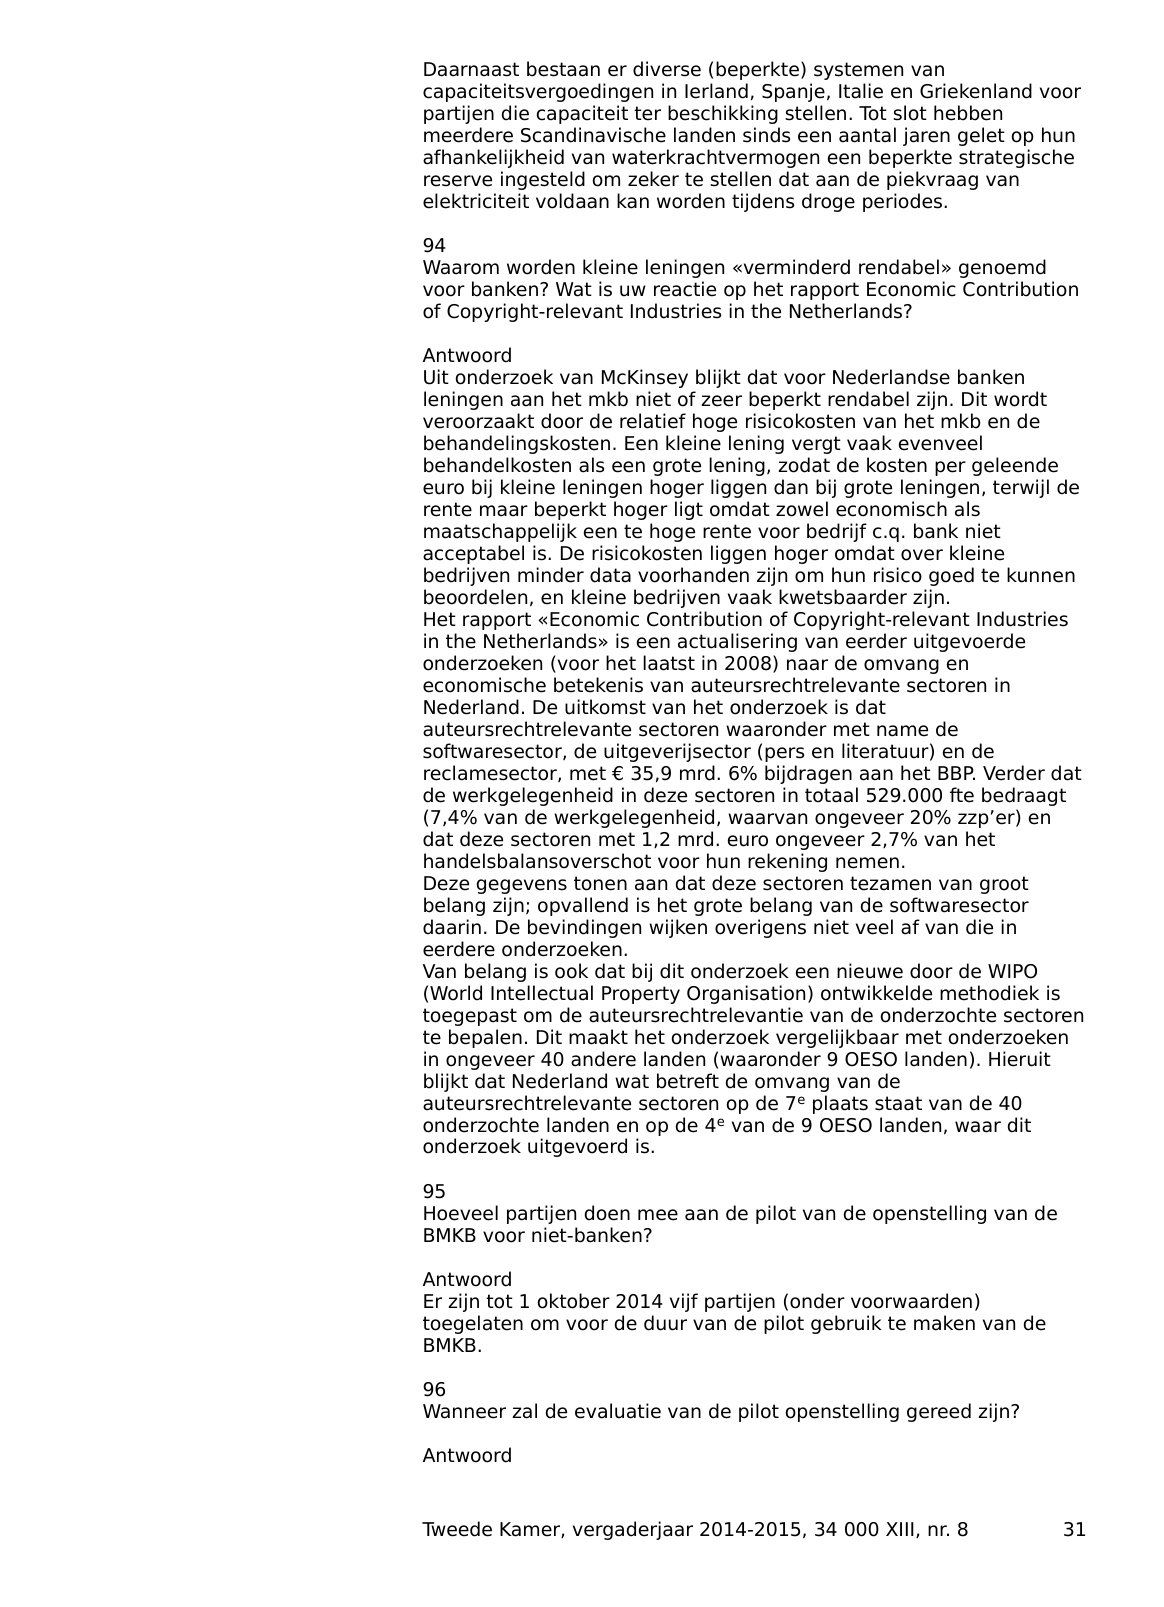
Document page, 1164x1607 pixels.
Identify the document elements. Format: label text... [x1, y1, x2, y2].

text Er zijn tot 1 oktober 2014 vijf partijen (onder voorwaarden) toegelaten om voor de duur van de pilot gebruik te maken van de BMKB. [422, 1291, 1087, 1357]
text Deze gegevens tonen aan dat deze sectoren tezamen van groot belang zijn; opvallend is het grote belang van de softwaresector daarin. De bevindingen wijken overigens niet veel af van die in eerdere onderzoeken. [422, 873, 1087, 961]
text Antwoord [422, 1445, 1087, 1467]
text Daarnaast bestaan er diverse (beperkte) systemen van capaciteitsvergoedingen in Ierland, Spanje, Italie en Griekenland voor partijen die capaciteit ter beschikking stellen. Tot slot hebben meerdere Scandinavische landen sinds een aantal jaren gelet op hun afhankelijkheid van waterkrachtvermogen een beperkte strategische reserve ingesteld om zeker te stellen dat aan de piekvraag van elektriciteit voldaan kan worden tijdens droge periodes. [422, 59, 1087, 213]
text Wanneer zal de evaluatie van de pilot openstelling gereed zijn? [422, 1401, 1087, 1423]
text 95 [422, 1181, 1087, 1203]
text Het rapport «Economic Contribution of Copyright-relevant Industries in the Netherlands» is een actualisering van eerder uitgevoerde onderzoeken (voor het laatst in 2008) naar de omvang en economische betekenis van auteursrechtrelevante sectoren in Nederland. De uitkomst van het onderzoek is dat auteursrechtrelevante sectoren waaronder met name de softwaresector, de uitgeverijsector (pers en literatuur) en de reclamesector, met € 35,9 mrd. 6% bijdragen aan het BBP. Verder dat de werkgelegenheid in deze sectoren in totaal 529.000 fte bedraagt (7,4% van de werkgelegenheid, waarvan ongeveer 20% zzp’er) en dat deze sectoren met 1,2 mrd. euro ongeveer 2,7% van het handelsbalansoverschot voor hun rekening nemen. [422, 609, 1087, 873]
text Uit onderzoek van McKinsey blijkt dat voor Nederlandse banken leningen aan het mkb niet of zeer beperkt rendabel zijn. Dit wordt veroorzaakt door de relatief hoge risicokosten van het mkb en de behandelingskosten. Een kleine lening vergt vaak evenveel behandelkosten als een grote lening, zodat de kosten per geleende euro bij kleine leningen hoger liggen dan bij grote leningen, terwijl de rente maar beperkt hoger ligt omdat zowel economisch als maatschappelijk een te hoge rente voor bedrijf c.q. bank niet acceptabel is. De risicokosten liggen hoger omdat over kleine bedrijven minder data voorhanden zijn om hun risico goed te kunnen beoordelen, en kleine bedrijven vaak kwetsbaarder zijn. [422, 367, 1087, 609]
text Van belang is ook dat bij dit onderzoek een nieuwe door de WIPO (World Intellectual Property Organisation) ontwikkelde methodiek is toegepast om de auteursrechtrelevantie van de onderzochte sectoren te bepalen. Dit maakt het onderzoek vergelijkbaar met onderzoeken in ongeveer 40 andere landen (waaronder 9 OESO landen). Hieruit blijkt dat Nederland wat betreft de omvang van de auteursrechtrelevante sectoren op de 7e plaats staat van de 40 onderzochte landen en op de 4e van de 9 OESO landen, waar dit onderzoek uitgevoerd is. [422, 961, 1087, 1158]
text Waarom worden kleine leningen «verminderd rendabel» genoemd voor banken? Wat is uw reactie op het rapport Economic Contribution of Copyright-relevant Industries in the Netherlands? [422, 257, 1087, 323]
text Hoeveel partijen doen mee aan de pilot van de openstelling van de BMKB voor niet-banken? [422, 1203, 1087, 1247]
text Antwoord [422, 345, 1087, 367]
text 96 [422, 1379, 1087, 1401]
text 94 [422, 235, 1087, 257]
text Antwoord [422, 1269, 1087, 1291]
